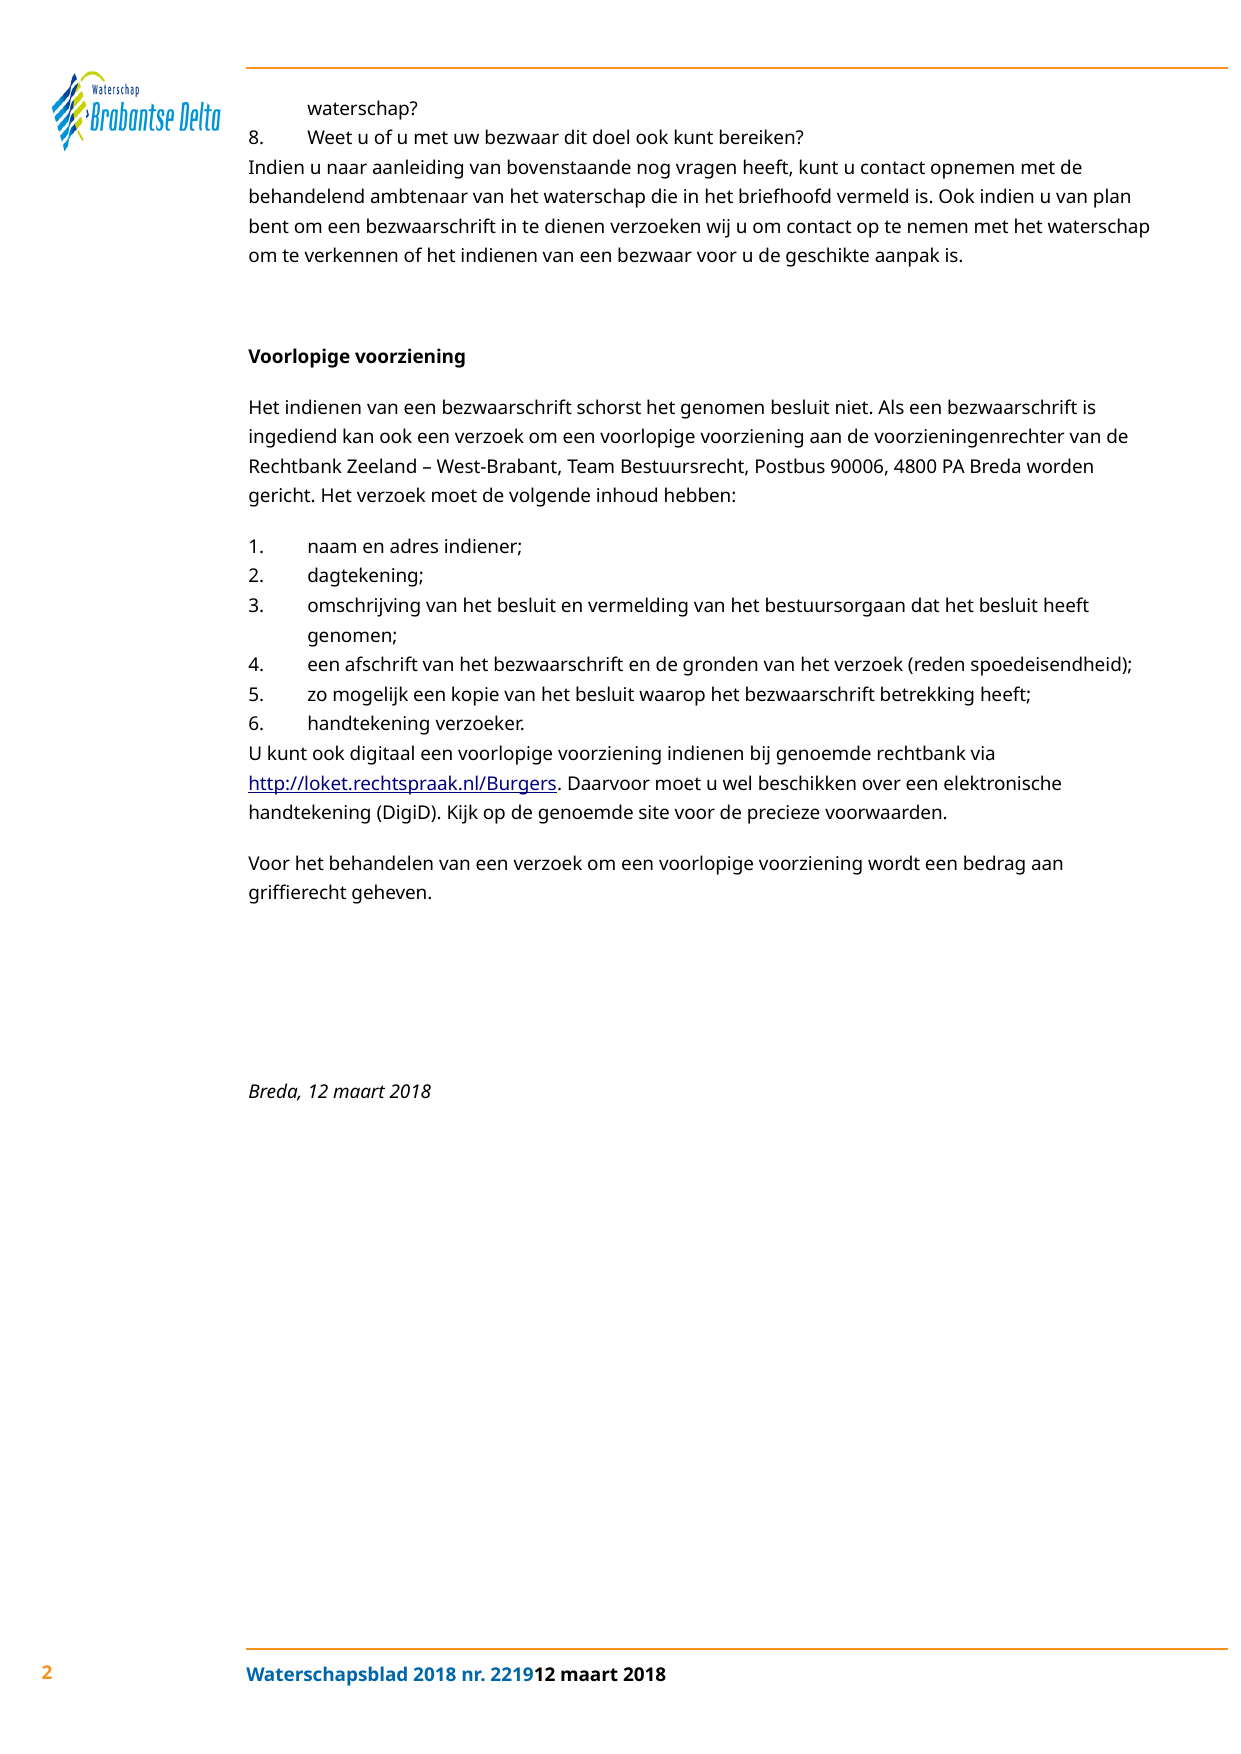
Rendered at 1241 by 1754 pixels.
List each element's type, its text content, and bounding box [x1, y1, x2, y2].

picture [41, 47, 231, 172]
text Het indienen van een bezwaarschrift schorst het genomen besluit niet. Als een bezwaarschrift is ingediend kan ook een verzoek om een voorlopige voorziening aan de voorzieningenrechter van de Rechtbank Zeeland – West-Brabant, Team Bestuursrecht, Postbus 90006, 4800 PA Breda worden gericht. Het verzoek moet de volgende inhoud hebben: [248, 394, 1152, 508]
list waterschap? [248, 95, 1152, 121]
text U kunt ook digitaal een voorlopige voorziening indienen bij genoemde rechtbank via http://loket.rechtspraak.nl/Burgers. Daarvoor moet u wel beschikken over een elektronische handtekening (DigiD). Kijk op de genoemde site voor de precieze voorwaarden. [248, 740, 1152, 825]
list naam en adres indiener; [248, 533, 1152, 559]
list Weet u of u met uw bezwaar dit doel ook kunt bereiken? [248, 124, 1152, 150]
text Voor het behandelen van een verzoek om een voorlopige voorziening wordt een bedrag aan griffierecht geheven. [248, 850, 1152, 905]
list zo mogelijk een kopie van het besluit waarop het bezwaarschrift betrekking heeft; [248, 681, 1152, 707]
text Voorlopige voorziening [248, 343, 1152, 369]
text Indien u naar aanleiding van bovenstaande nog vragen heeft, kunt u contact opnemen met de behandelend ambtenaar van het waterschap die in het briefhoofd vermeld is. Ook indien u van plan bent om een bezwaarschrift in te dienen verzoeken wij u om contact op te nemen met het waterschap om te verkennen of het indienen van een bezwaar voor u de geschikte aanpak is. [248, 154, 1152, 268]
list een afschrift van het bezwaarschrift en de gronden van het verzoek (reden spoedeisendheid); [248, 651, 1152, 677]
text Breda, 12 maart 2018 [248, 1078, 1152, 1104]
list dagtekening; [248, 563, 1152, 588]
list handtekening verzoeker. [248, 711, 1152, 736]
list omschrijving van het besluit en vermelding van het bestuursorgaan dat het besluit heeft genomen; [248, 592, 1152, 648]
